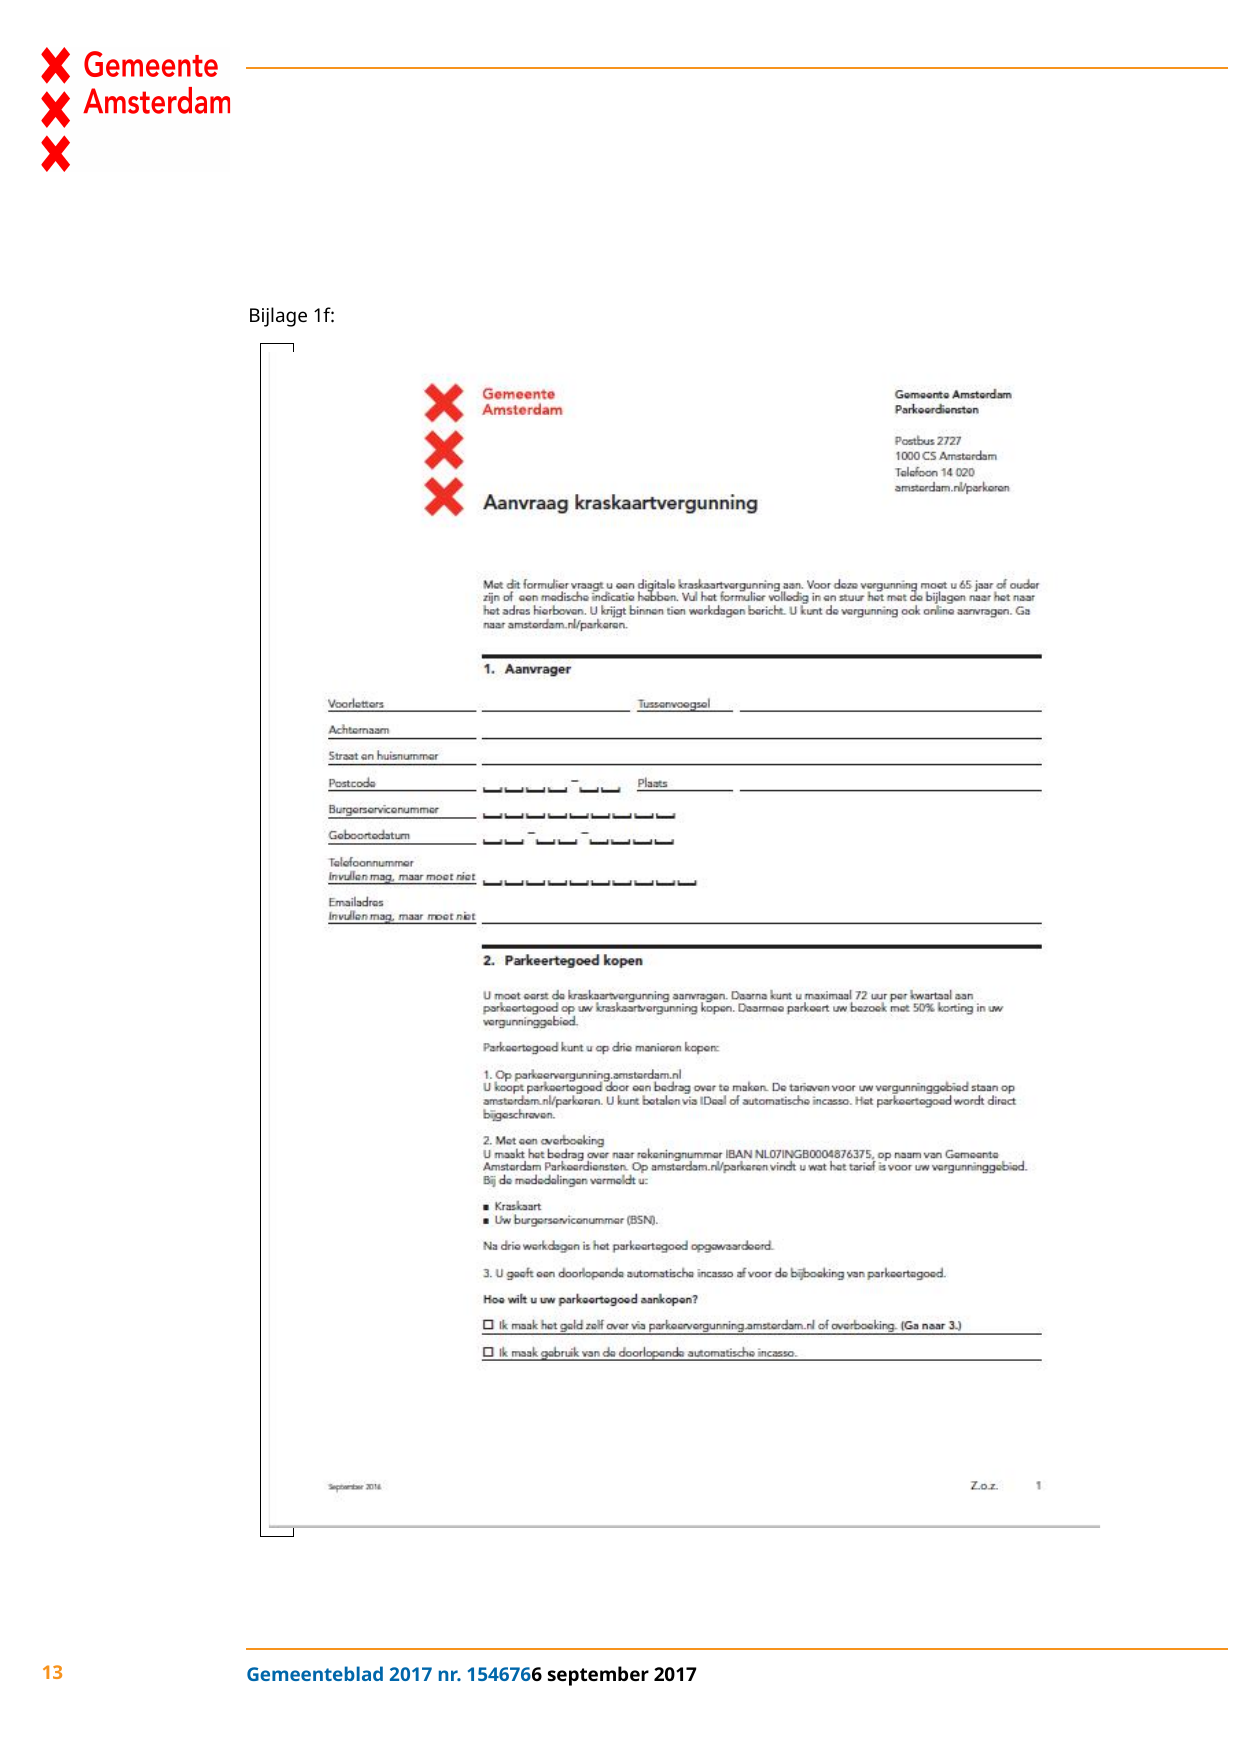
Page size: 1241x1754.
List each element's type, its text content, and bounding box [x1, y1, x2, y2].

text Bijlage 1f: [248, 302, 1152, 328]
picture [41, 47, 231, 172]
picture [268, 352, 1101, 1528]
